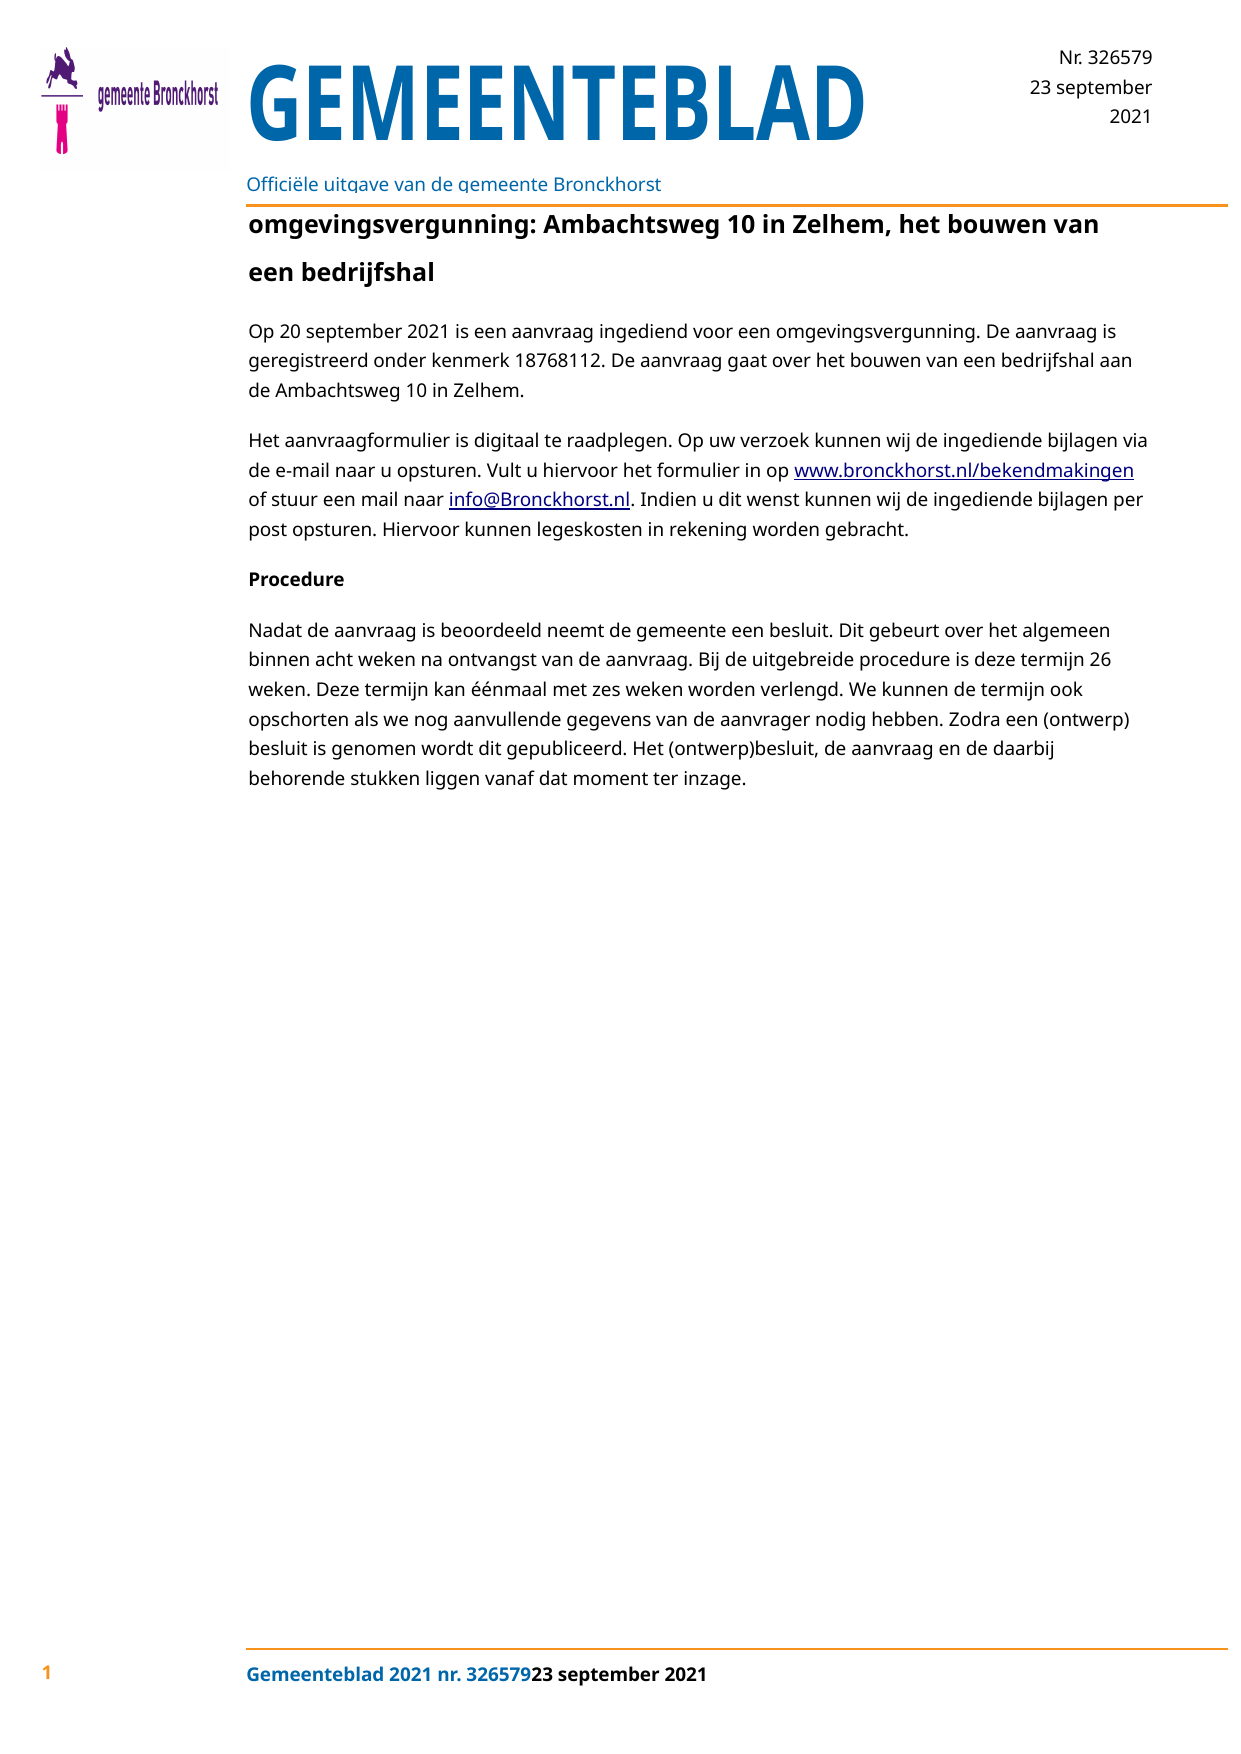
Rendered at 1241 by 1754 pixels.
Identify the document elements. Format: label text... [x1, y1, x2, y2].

text Op 20 september 2021 is een aanvraag ingediend voor een omgevingsvergunning. De aanvraag is geregistreerd onder kenmerk 18768112. De aanvraag gaat over het bouwen van een bedrijfshal aan de Ambachtsweg 10 in Zelhem. [248, 318, 1152, 403]
picture [41, 47, 231, 172]
text Procedure [248, 567, 1152, 592]
text Het aanvraagformulier is digitaal te raadplegen. Op uw verzoek kunnen wij de ingediende bijlagen via de e-mail naar u opsturen. Vult u hiervoor het formulier in op www.bronckhorst.nl/bekendmakingen of stuur een mail naar info@Bronckhorst.nl. Indien u dit wenst kunnen wij de ingediende bijlagen per post opsturen. Hiervoor kunnen legeskosten in rekening worden gebracht. [248, 427, 1152, 542]
text Nadat de aanvraag is beoordeeld neemt de gemeente een besluit. Dit gebeurt over het algemeen binnen acht weken na ontvangst van de aanvraag. Bij de uitgebreide procedure is deze termijn 26 weken. Deze termijn kan éénmaal met zes weken worden verlengd. We kunnen de termijn ook opschorten als we nog aanvullende gegevens van de aanvrager nodig hebben. Zodra een (ontwerp) besluit is genomen wordt dit gepubliceerd. Het (ontwerp)besluit, de aanvraag en de daarbij behorende stukken liggen vanaf dat moment ter inzage. [248, 617, 1152, 791]
text omgevingsvergunning: Ambachtsweg 10 in Zelhem, het bouwen van een bedrijfshal [248, 207, 1152, 288]
